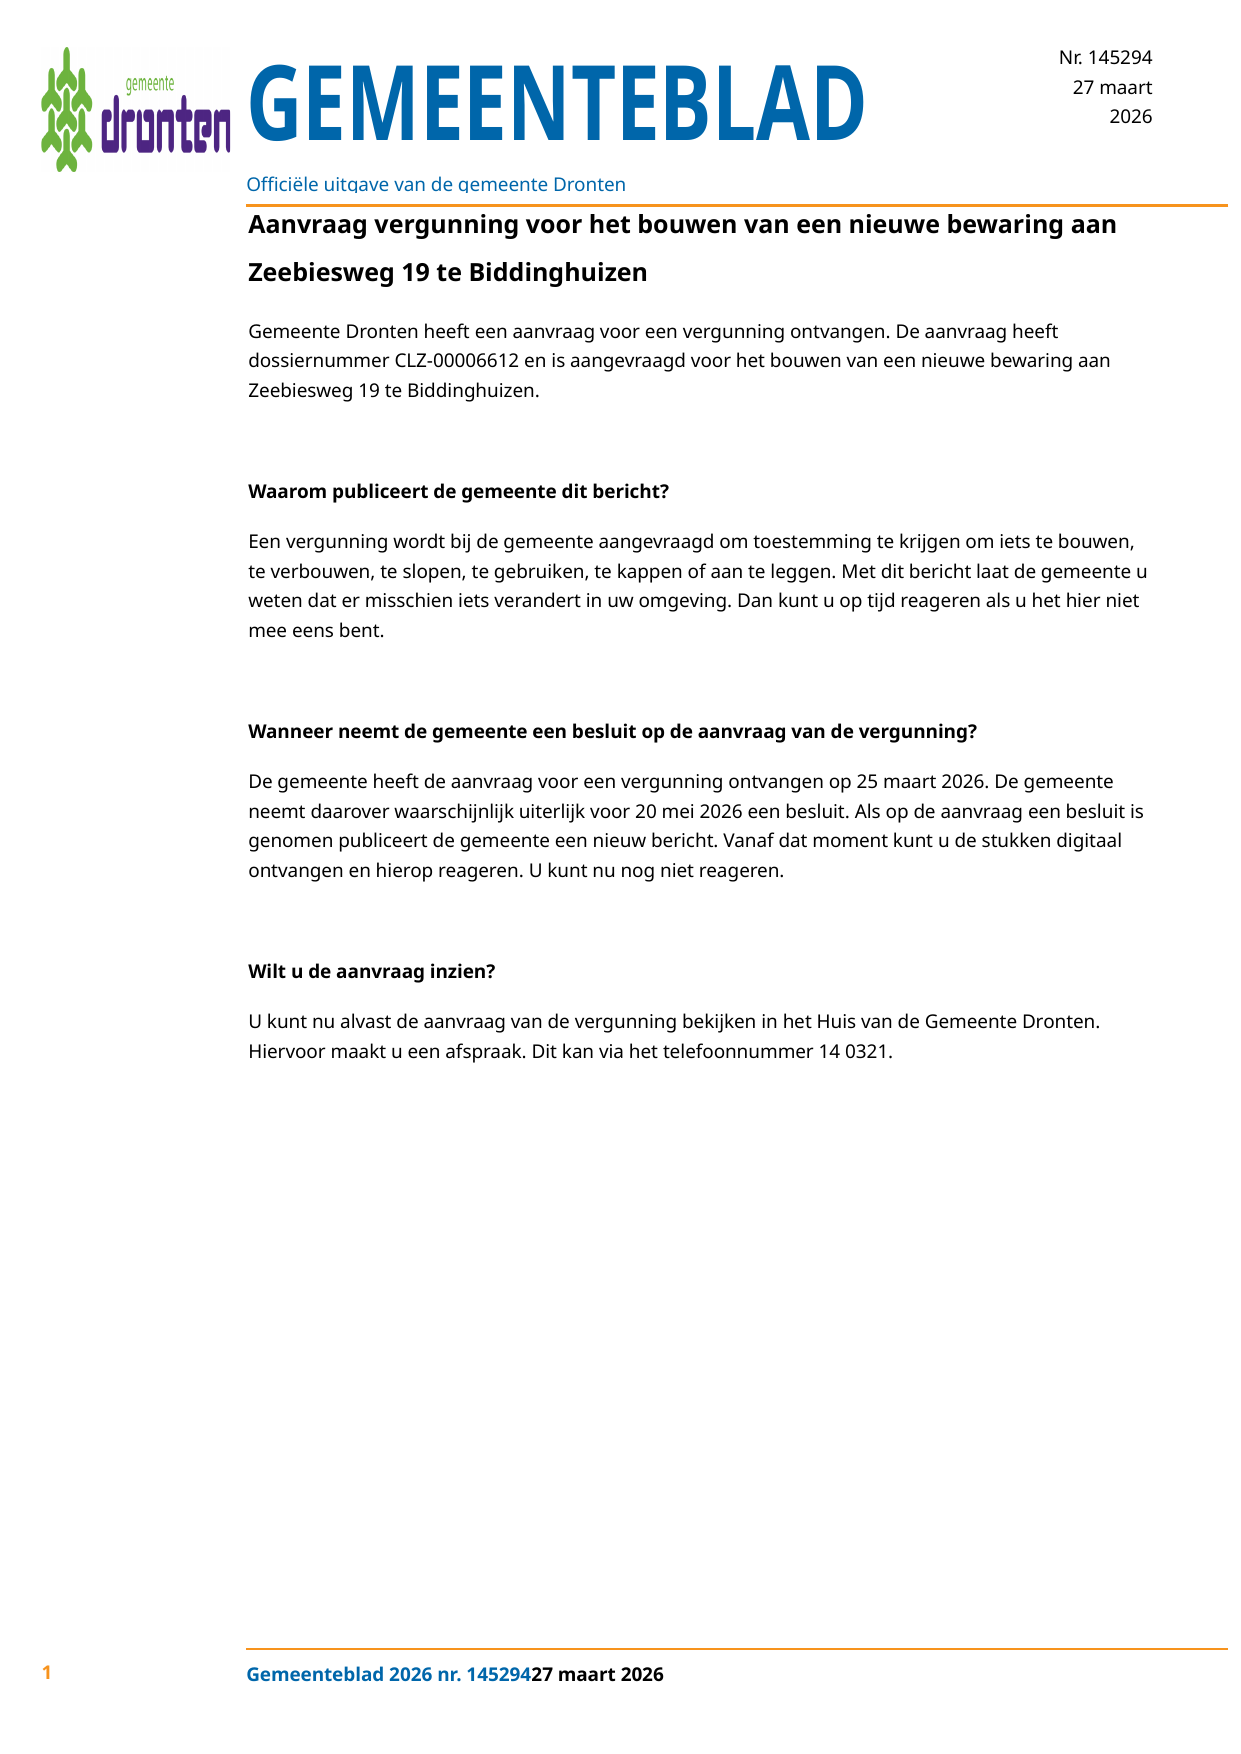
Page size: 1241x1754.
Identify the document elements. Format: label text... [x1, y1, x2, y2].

text Wanneer neemt de gemeente een besluit op de aanvraag van de vergunning? [248, 718, 1152, 744]
text Waarom publiceert de gemeente dit bericht? [248, 478, 1152, 504]
picture [41, 47, 231, 172]
text Wilt u de aanvraag inzien? [248, 958, 1152, 984]
text Een vergunning wordt bij de gemeente aangevraagd om toestemming te krijgen om iets te bouwen, te verbouwen, te slopen, te gebruiken, te kappen of aan te leggen. Met dit bericht laat de gemeente u weten dat er misschien iets verandert in uw omgeving. Dan kunt u op tijd reageren als u het hier niet mee eens bent. [248, 528, 1152, 643]
text Aanvraag vergunning voor het bouwen van een nieuwe bewaring aan Zeebiesweg 19 te Biddinghuizen [248, 207, 1152, 288]
text De gemeente heeft de aanvraag voor een vergunning ontvangen op 25 maart 2026. De gemeente neemt daarover waarschijnlijk uiterlijk voor 20 mei 2026 een besluit. Als op de aanvraag een besluit is genomen publiceert de gemeente een nieuw bericht. Vanaf dat moment kunt u de stukken digitaal ontvangen en hierop reageren. U kunt nu nog niet reageren. [248, 768, 1152, 883]
text Gemeente Dronten heeft een aanvraag voor een vergunning ontvangen. De aanvraag heeft dossiernummer CLZ-00006612 en is aangevraagd voor het bouwen van een nieuwe bewaring aan Zeebiesweg 19 te Biddinghuizen. [248, 318, 1152, 403]
text U kunt nu alvast de aanvraag van de vergunning bekijken in het Huis van de Gemeente Dronten. Hiervoor maakt u een afspraak. Dit kan via het telefoonnummer 14 0321. [248, 1008, 1152, 1064]
